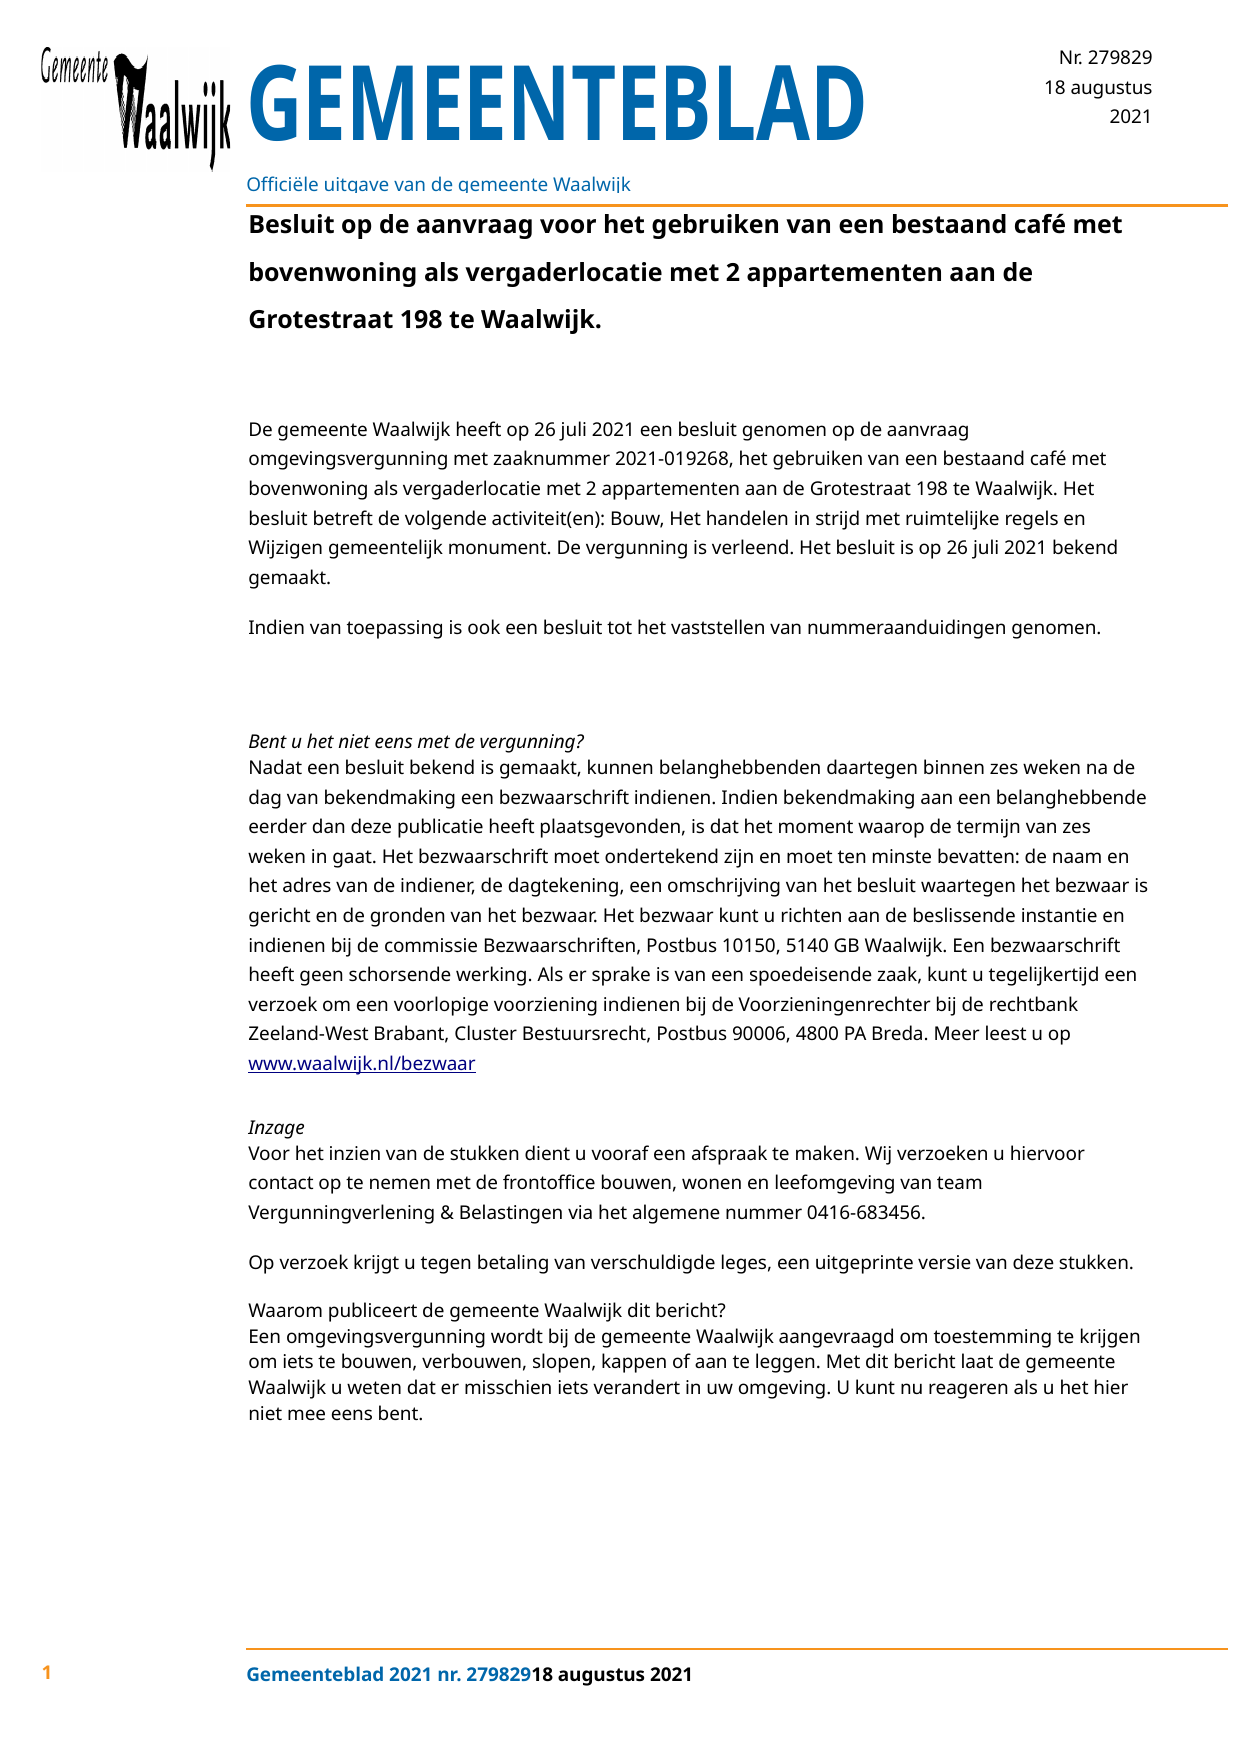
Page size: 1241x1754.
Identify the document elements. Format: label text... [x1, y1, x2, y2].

text Besluit op de aanvraag voor het gebruiken van een bestaand café met bovenwoning als vergaderlocatie met 2 appartementen aan de Grotestraat 198 te Waalwijk. [248, 207, 1152, 336]
text Een omgevingsvergunning wordt bij de gemeente Waalwijk aangevraagd om toestemming te krijgen om iets te bouwen, verbouwen, slopen, kappen of aan te leggen. Met dit bericht laat de gemeente Waalwijk u weten dat er misschien iets verandert in uw omgeving. U kunt nu reageren als u het hier niet mee eens bent. [248, 1323, 1152, 1426]
text Waarom publiceert de gemeente Waalwijk dit bericht? [248, 1297, 1152, 1323]
text De gemeente Waalwijk heeft op 26 juli 2021 een besluit genomen op de aanvraag omgevingsvergunning met zaaknummer 2021-019268, het gebruiken van een bestaand café met bovenwoning als vergaderlocatie met 2 appartementen aan de Grotestraat 198 te Waalwijk. Het besluit betreft de volgende activiteit(en): Bouw, Het handelen in strijd met ruimtelijke regels en Wijzigen gemeentelijk monument. De vergunning is verleend. Het besluit is op 26 juli 2021 bekend gemaakt. [248, 416, 1152, 589]
text Op verzoek krijgt u tegen betaling van verschuldigde leges, een uitgeprinte versie van deze stukken. [248, 1249, 1152, 1275]
text Voor het inzien van de stukken dient u vooraf een afspraak te maken. Wij verzoeken u hiervoor contact op te nemen met de frontoffice bouwen, wonen en leefomgeving van team Vergunningverlening & Belastingen via het algemene nummer 0416-683456. [248, 1140, 1152, 1225]
picture [41, 47, 231, 172]
text Bent u het niet eens met de vergunning? [248, 729, 1152, 754]
text Indien van toepassing is ook een besluit tot het vaststellen van nummeraanduidingen genomen. [248, 614, 1152, 640]
text Inzage [248, 1114, 1152, 1140]
text Nadat een besluit bekend is gemaakt, kunnen belanghebbenden daartegen binnen zes weken na de dag van bekendmaking een bezwaarschrift indienen. Indien bekendmaking aan een belanghebbende eerder dan deze publicatie heeft plaatsgevonden, is dat het moment waarop de termijn van zes weken in gaat. Het bezwaarschrift moet ondertekend zijn en moet ten minste bevatten: de naam en het adres van de indiener, de dagtekening, een omschrijving van het besluit waartegen het bezwaar is gericht en de gronden van het bezwaar. Het bezwaar kunt u richten aan de beslissende instantie en indienen bij de commissie Bezwaarschriften, Postbus 10150, 5140 GB Waalwijk. Een bezwaarschrift heeft geen schorsende werking. Als er sprake is van een spoedeisende zaak, kunt u tegelijkertijd een verzoek om een voorlopige voorziening indienen bij de Voorzieningenrechter bij de rechtbank Zeeland-West Brabant, Cluster Bestuursrecht, Postbus 90006, 4800 PA Breda. Meer leest u op www.waalwijk.nl/bezwaar [248, 754, 1152, 1076]
